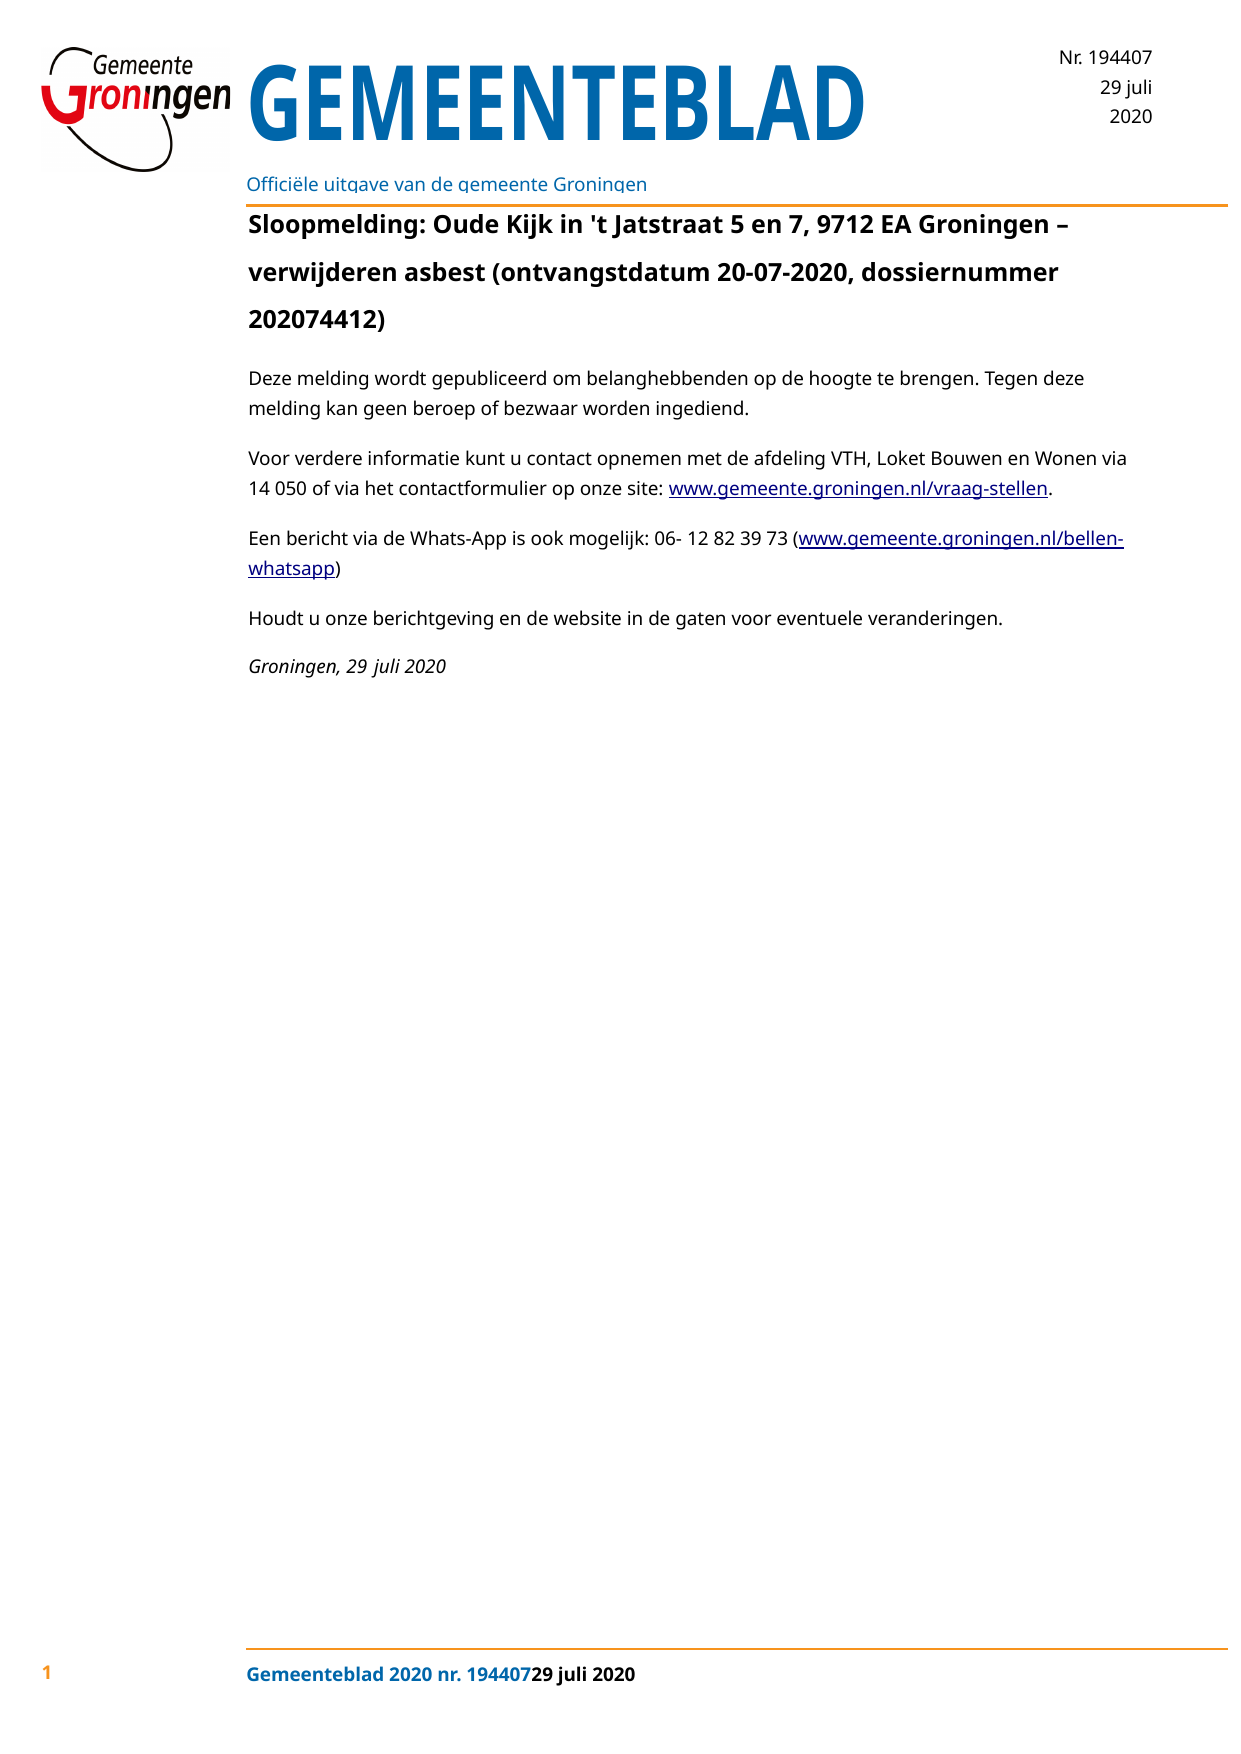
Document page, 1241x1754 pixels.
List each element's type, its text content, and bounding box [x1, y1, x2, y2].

text Houdt u onze berichtgeving en de website in de gaten voor eventuele veranderingen. [248, 606, 1152, 631]
text Voor verdere informatie kunt u contact opnemen met de afdeling VTH, Loket Bouwen en Wonen via 14 050 of via het contactformulier op onze site: www.gemeente.groningen.nl/vraag-stellen. [248, 446, 1152, 501]
picture [41, 47, 231, 172]
text Deze melding wordt gepubliceerd om belanghebbenden op de hoogte te brengen. Tegen deze melding kan geen beroep of bezwaar worden ingediend. [248, 366, 1152, 421]
text Groningen, 29 juli 2020 [248, 653, 1152, 679]
text Een bericht via de Whats-App is ook mogelijk: 06- 12 82 39 73 (www.gemeente.groningen.nl/bellen-whatsapp) [248, 526, 1152, 581]
text Sloopmelding: Oude Kijk in 't Jatstraat 5 en 7, 9712 EA Groningen – verwijderen asbest (ontvangstdatum 20-07-2020, dossiernummer 202074412) [248, 207, 1152, 336]
